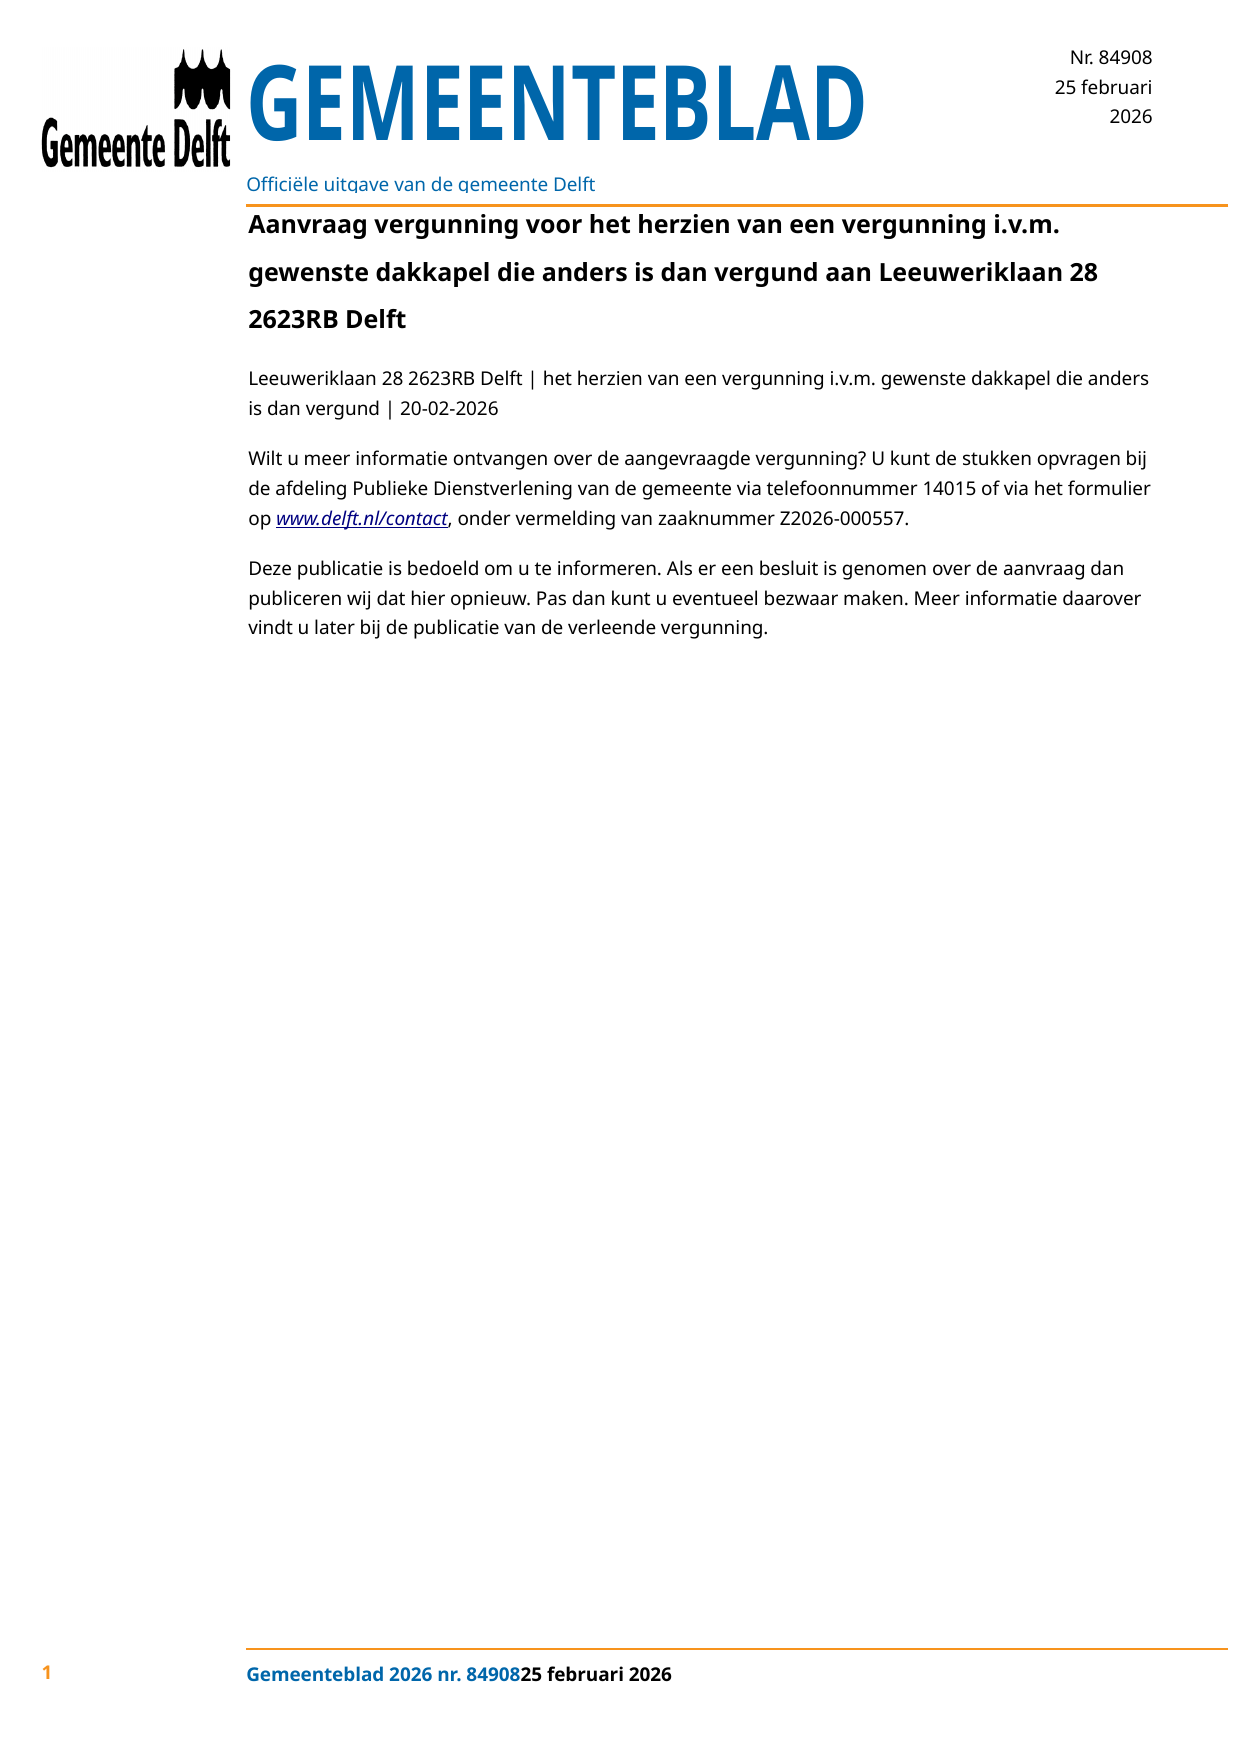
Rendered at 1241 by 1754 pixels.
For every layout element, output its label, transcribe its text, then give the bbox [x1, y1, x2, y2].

text Leeuweriklaan 28 2623RB Delft | het herzien van een vergunning i.v.m. gewenste dakkapel die anders is dan vergund | 20-02-2026 [248, 366, 1152, 421]
text Deze publicatie is bedoeld om u te informeren. Als er een besluit is genomen over de aanvraag dan publiceren wij dat hier opnieuw. Pas dan kunt u eventueel bezwaar maken. Meer informatie daarover vindt u later bij de publicatie van de verleende vergunning. [248, 555, 1152, 640]
text Wilt u meer informatie ontvangen over de aangevraagde vergunning? U kunt de stukken opvragen bij de afdeling Publieke Dienstverlening van de gemeente via telefoonnummer 14015 of via het formulier op www.delft.nl/contact, onder vermelding van zaaknummer Z2026-000557. [248, 446, 1152, 530]
text Aanvraag vergunning voor het herzien van een vergunning i.v.m. gewenste dakkapel die anders is dan vergund aan Leeuweriklaan 28 2623RB Delft [248, 207, 1152, 336]
picture [41, 47, 231, 172]
